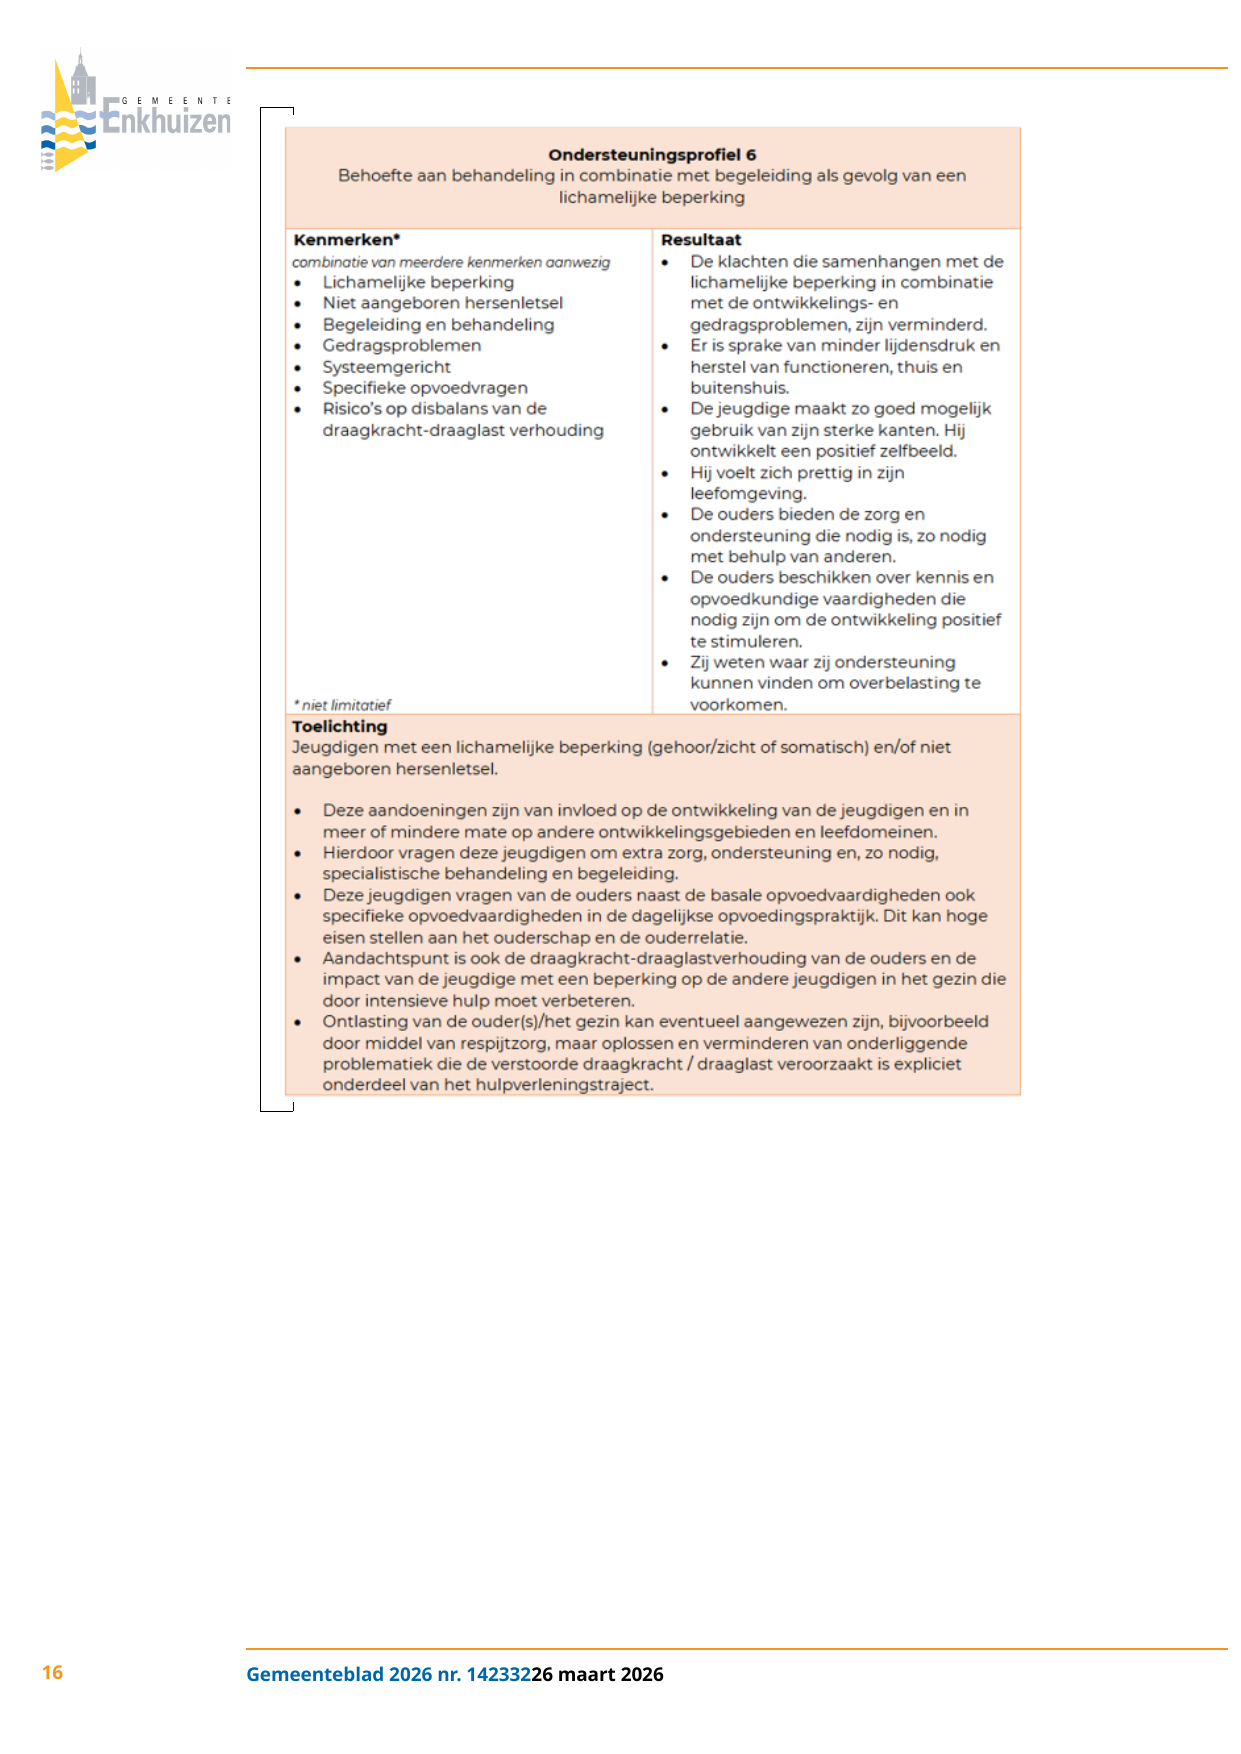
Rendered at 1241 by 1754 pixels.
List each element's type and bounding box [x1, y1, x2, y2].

picture [41, 47, 231, 172]
picture [268, 115, 1037, 1102]
